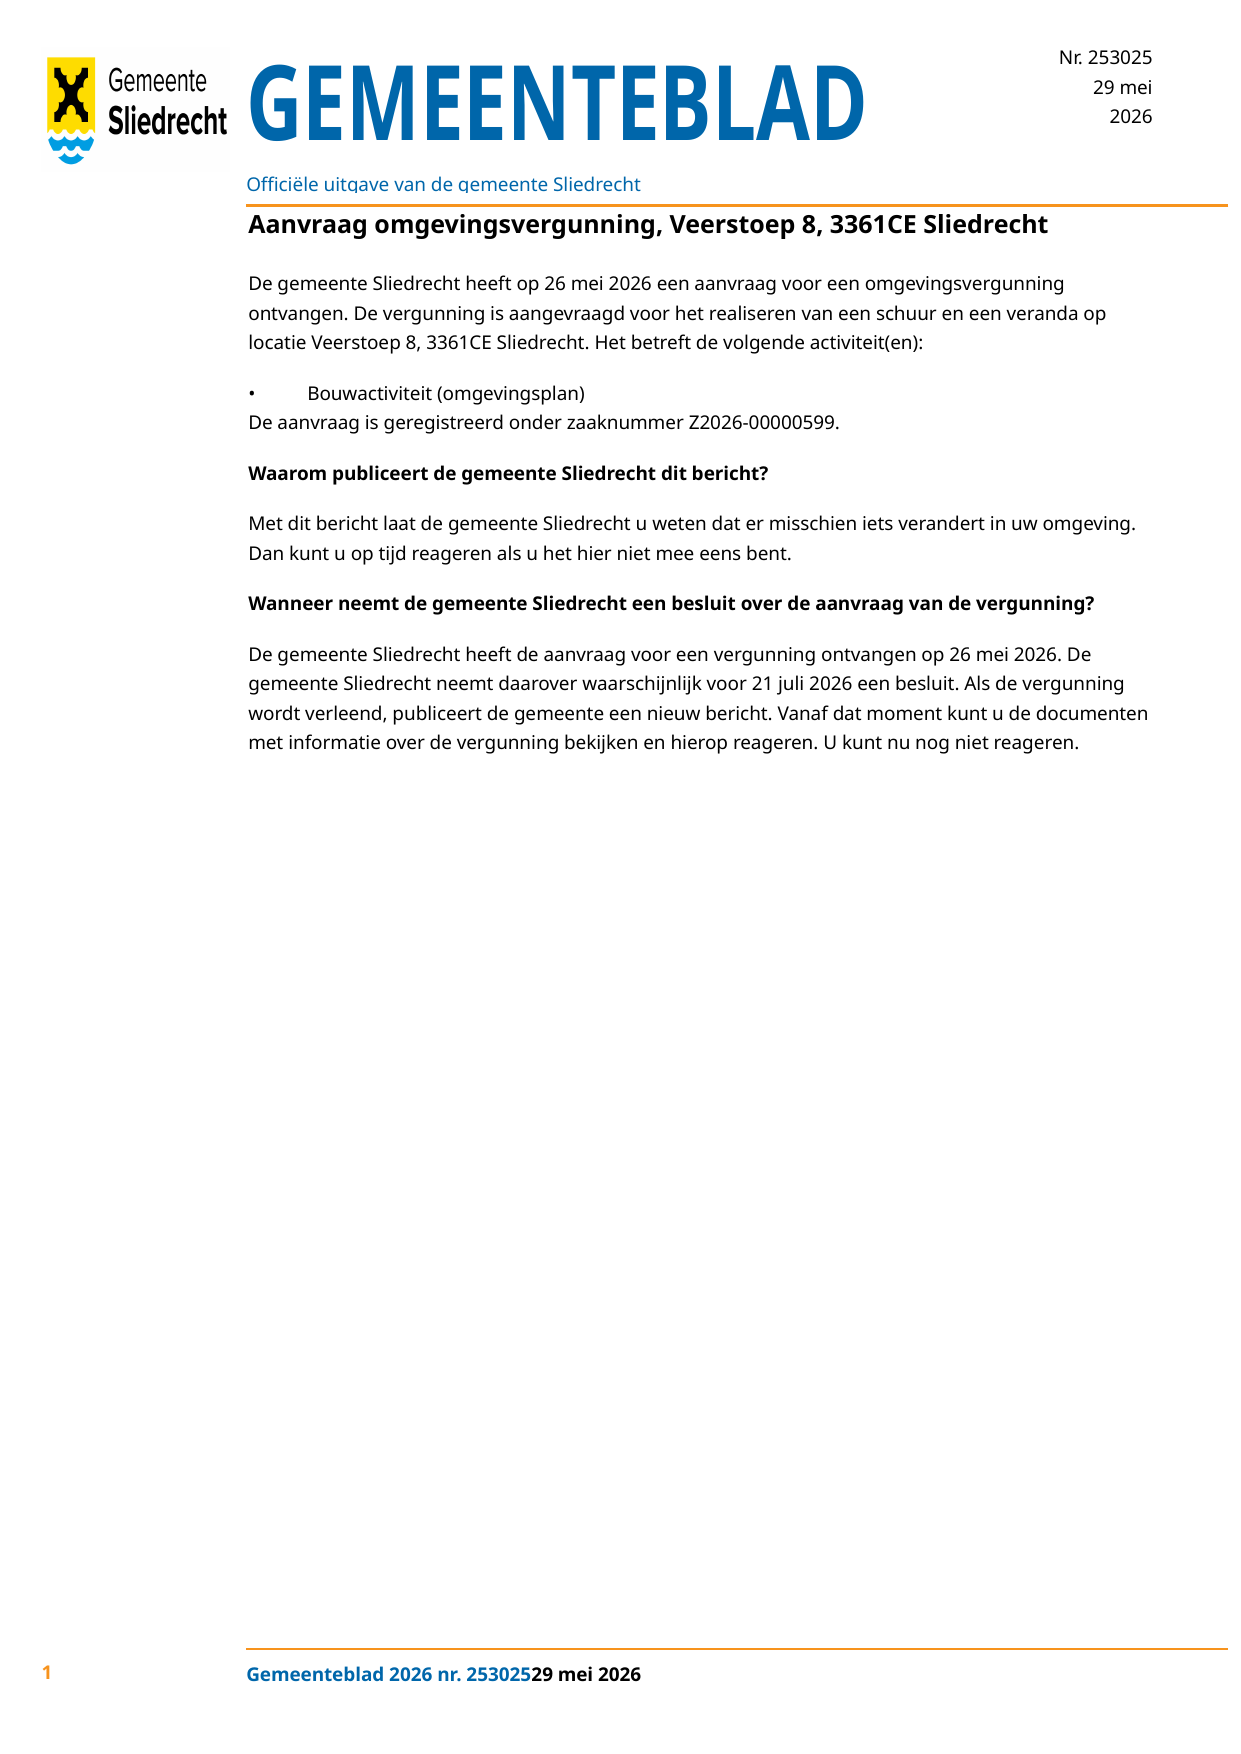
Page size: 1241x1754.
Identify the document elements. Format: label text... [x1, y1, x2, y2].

text De gemeente Sliedrecht heeft de aanvraag voor een vergunning ontvangen op 26 mei 2026. De gemeente Sliedrecht neemt daarover waarschijnlijk voor 21 juli 2026 een besluit. Als de vergunning wordt verleend, publiceert de gemeente een nieuw bericht. Vanaf dat moment kunt u de documenten met informatie over de vergunning bekijken en hierop reageren. U kunt nu nog niet reageren. [248, 641, 1152, 755]
text Waarom publiceert de gemeente Sliedrecht dit bericht? [248, 460, 1152, 486]
text Aanvraag omgevingsvergunning, Veerstoep 8, 3361CE Sliedrecht [248, 207, 1152, 241]
picture [41, 47, 231, 172]
text De aanvraag is geregistreerd onder zaaknummer Z2026-00000599. [248, 409, 1152, 435]
text De gemeente Sliedrecht heeft op 26 mei 2026 een aanvraag voor een omgevingsvergunning ontvangen. De vergunning is aangevraagd voor het realiseren van een schuur en een veranda op locatie Veerstoep 8, 3361CE Sliedrecht. Het betreft de volgende activiteit(en): [248, 270, 1152, 355]
list Bouwactiviteit (omgevingsplan) [248, 380, 1152, 406]
text Wanneer neemt de gemeente Sliedrecht een besluit over de aanvraag van de vergunning? [248, 590, 1152, 616]
text Met dit bericht laat de gemeente Sliedrecht u weten dat er misschien iets verandert in uw omgeving. Dan kunt u op tijd reageren als u het hier niet mee eens bent. [248, 510, 1152, 566]
